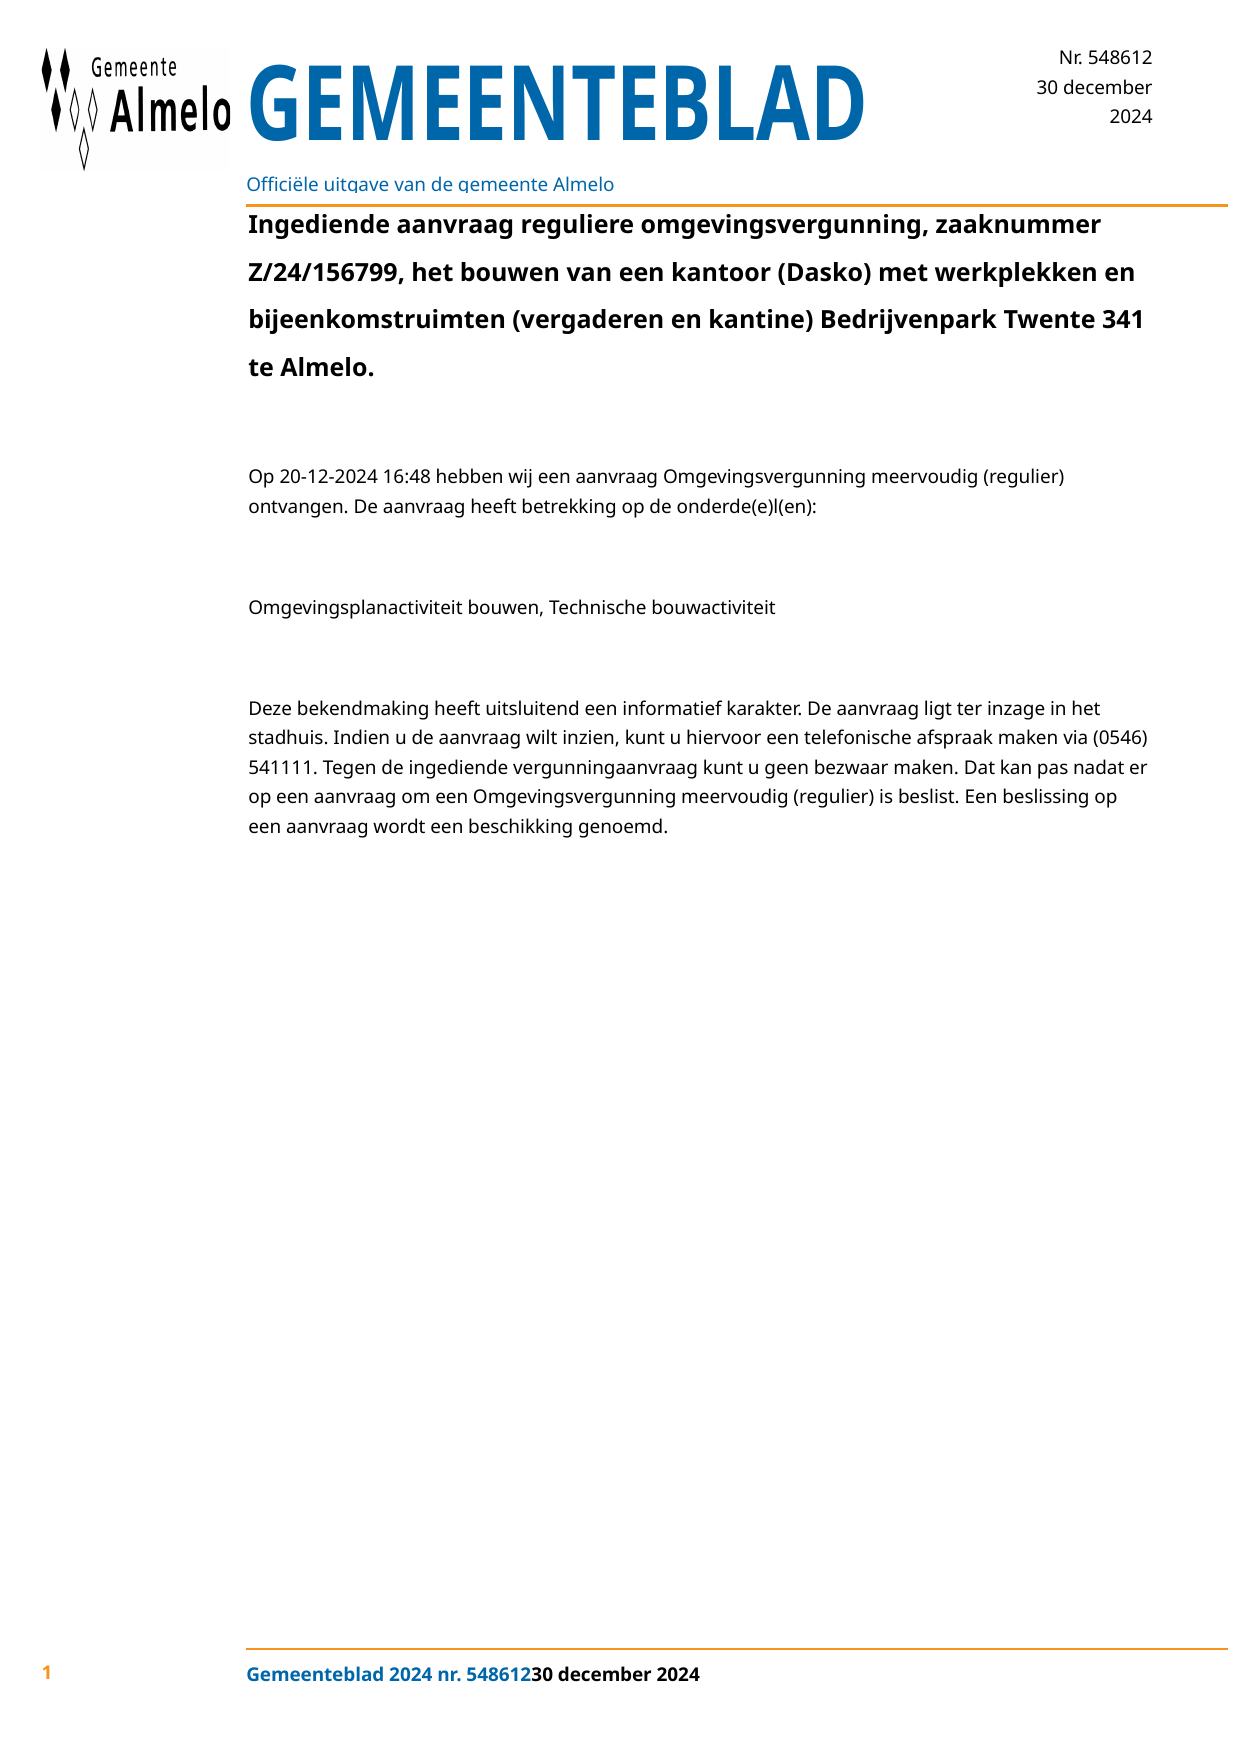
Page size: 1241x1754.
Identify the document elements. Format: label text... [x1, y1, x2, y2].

text Deze bekendmaking heeft uitsluitend een informatief karakter. De aanvraag ligt ter inzage in het stadhuis. Indien u de aanvraag wilt inzien, kunt u hiervoor een telefonische afspraak maken via (0546) 541111. Tegen de ingediende vergunningaanvraag kunt u geen bezwaar maken. Dat kan pas nadat er op een aanvraag om een Omgevingsvergunning meervoudig (regulier) is beslist. Een beslissing op een aanvraag wordt een beschikking genoemd. [248, 695, 1152, 839]
text Omgevingsplanactiviteit bouwen, Technische bouwactiviteit [248, 594, 1152, 620]
picture [41, 47, 231, 172]
text Op 20-12-2024 16:48 hebben wij een aanvraag Omgevingsvergunning meervoudig (regulier) ontvangen. De aanvraag heeft betrekking op de onderde(e)l(en): [248, 463, 1152, 519]
text Ingediende aanvraag reguliere omgevingsvergunning, zaaknummer Z/24/156799, het bouwen van een kantoor (Dasko) met werkplekken en bijeenkomstruimten (vergaderen en kantine) Bedrijvenpark Twente 341 te Almelo. [248, 207, 1152, 384]
